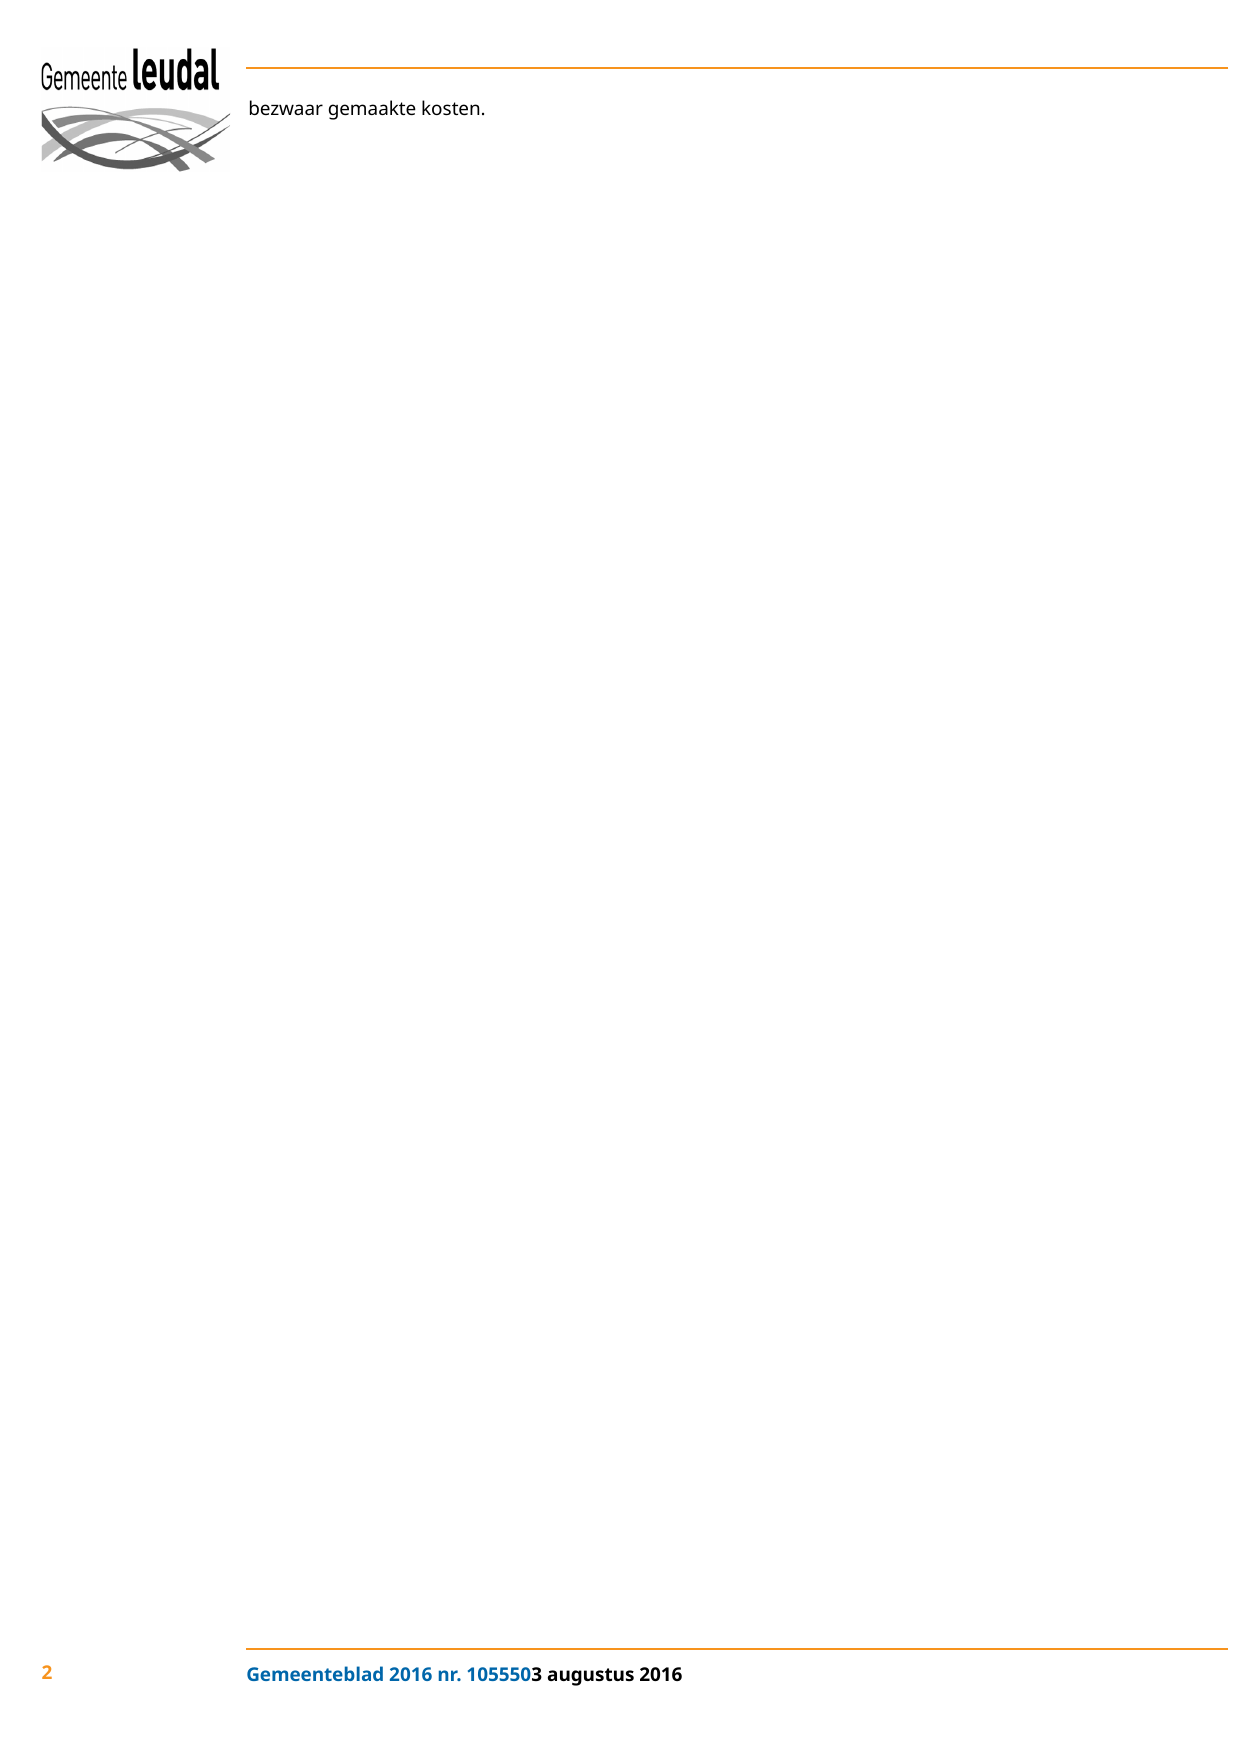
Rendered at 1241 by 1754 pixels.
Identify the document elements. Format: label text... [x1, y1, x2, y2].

text bezwaar gemaakte kosten. [248, 95, 1152, 121]
picture [41, 47, 231, 172]
